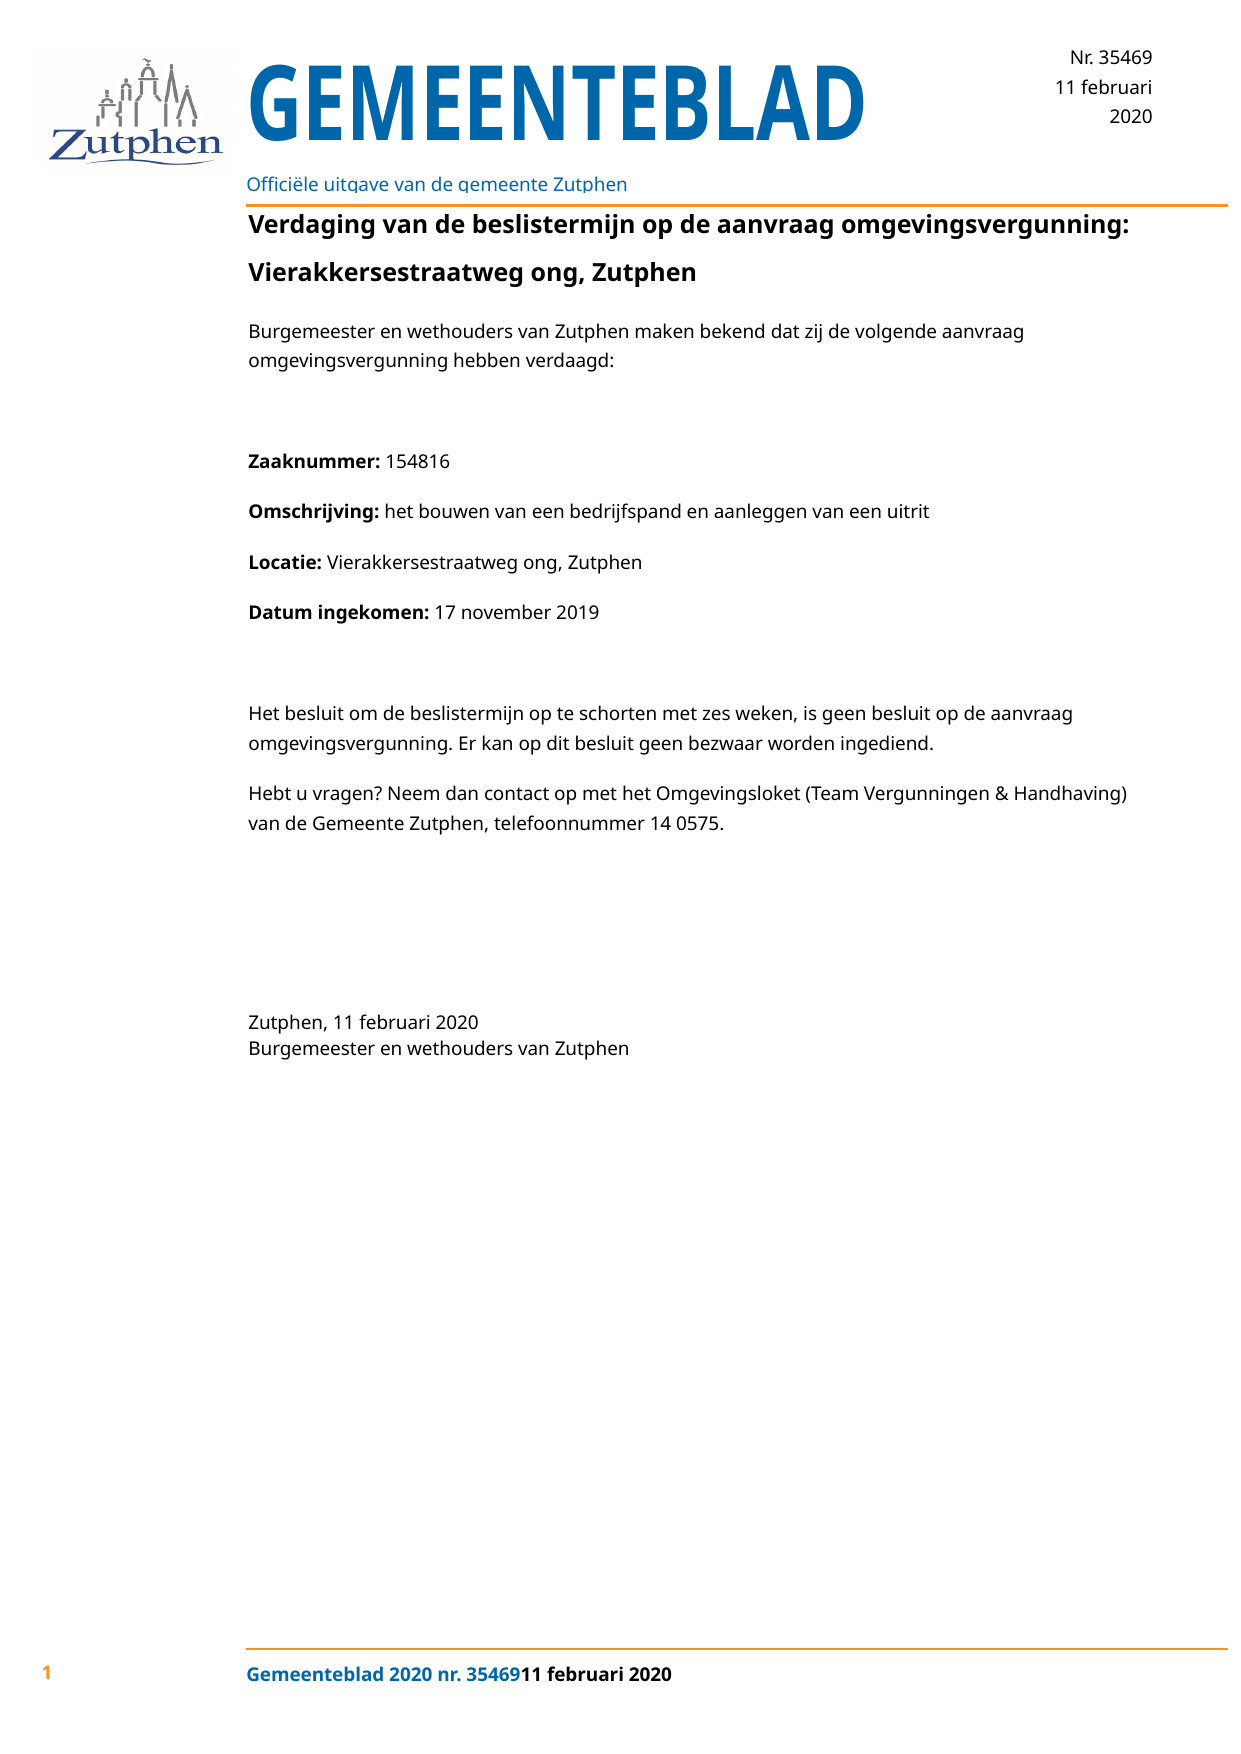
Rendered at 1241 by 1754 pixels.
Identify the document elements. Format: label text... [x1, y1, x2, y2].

text Burgemeester en wethouders van Zutphen maken bekend dat zij de volgende aanvraag omgevingsvergunning hebben verdaagd: [248, 318, 1152, 373]
text Verdaging van de beslistermijn op de aanvraag omgevingsvergunning: Vierakkersestraatweg ong, Zutphen [248, 207, 1152, 288]
text Zutphen, 11 februari 2020 [248, 1009, 1152, 1035]
text Locatie: Vierakkersestraatweg ong, Zutphen [248, 549, 1152, 575]
text Zaaknummer: 154816 [248, 448, 1152, 474]
text Burgemeester en wethouders van Zutphen [248, 1035, 1152, 1061]
picture [41, 47, 231, 172]
text Het besluit om de beslistermijn op te schorten met zes weken, is geen besluit op de aanvraag omgevingsvergunning. Er kan op dit besluit geen bezwaar worden ingediend. [248, 700, 1152, 756]
text Omschrijving: het bouwen van een bedrijfspand en aanleggen van een uitrit [248, 499, 1152, 524]
text Hebt u vragen? Neem dan contact op met het Omgevingsloket (Team Vergunningen & Handhaving) van de Gemeente Zutphen, telefoonnummer 14 0575. [248, 780, 1152, 836]
text Datum ingekomen: 17 november 2019 [248, 599, 1152, 625]
